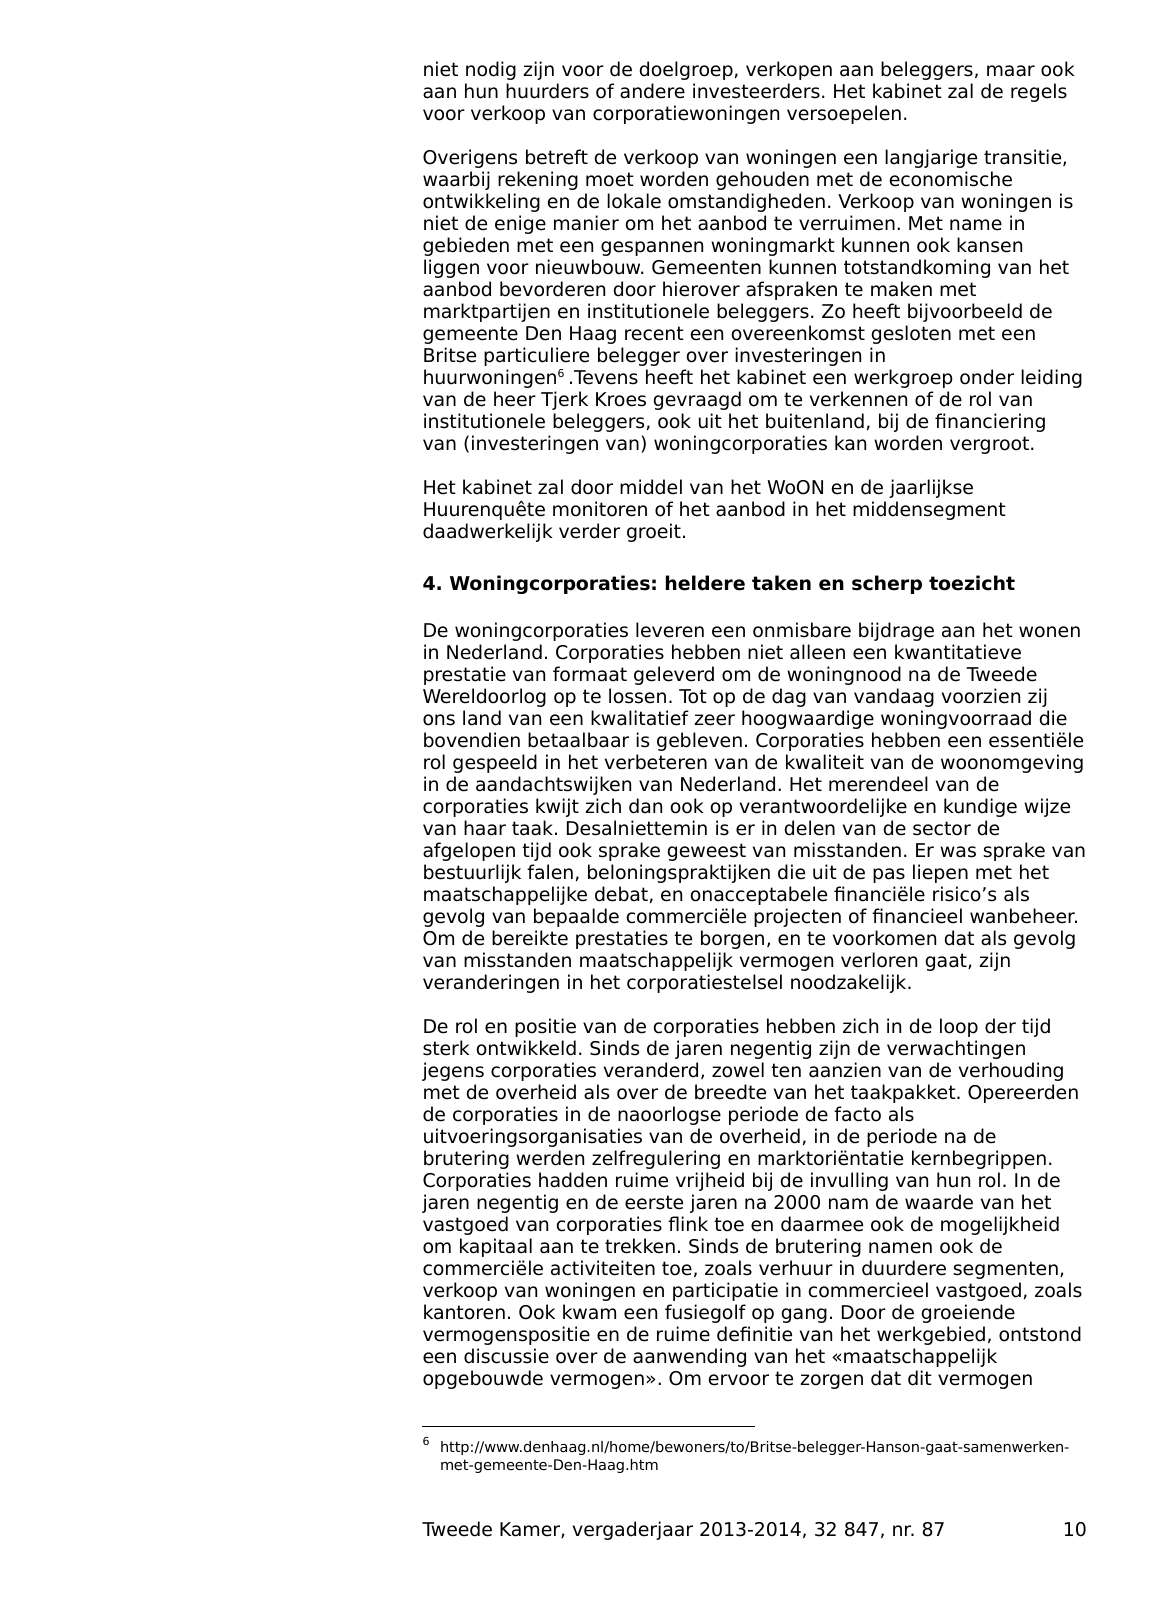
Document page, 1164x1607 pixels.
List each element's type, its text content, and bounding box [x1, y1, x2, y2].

text De rol en positie van de corporaties hebben zich in de loop der tijd sterk ontwikkeld. Sinds de jaren negentig zijn de verwachtingen jegens corporaties veranderd, zowel ten aanzien van de verhouding met de overheid als over de breedte van het taakpakket. Opereerden de corporaties in de naoorlogse periode de facto als uitvoeringsorganisaties van de overheid, in de periode na de brutering werden zelfregulering en marktoriëntatie kernbegrippen. Corporaties hadden ruime vrijheid bij de invulling van hun rol. In de jaren negentig en de eerste jaren na 2000 nam de waarde van het vastgoed van corporaties flink toe en daarmee ook de mogelijkheid om kapitaal aan te trekken. Sinds de brutering namen ook de commerciële activiteiten toe, zoals verhuur in duurdere segmenten, verkoop van woningen en participatie in commercieel vastgoed, zoals kantoren. Ook kwam een fusiegolf op gang. Door de groeiende vermogenspositie en de ruime definitie van het werkgebied, ontstond een discussie over de aanwending van het «maatschappelijk opgebouwde vermogen». Om ervoor te zorgen dat dit vermogen [422, 1016, 1087, 1389]
text Overigens betreft de verkoop van woningen een langjarige transitie, waarbij rekening moet worden gehouden met de economische ontwikkeling en de lokale omstandigheden. Verkoop van woningen is niet de enige manier om het aanbod te verruimen. Met name in gebieden met een gespannen woningmarkt kunnen ook kansen liggen voor nieuwbouw. Gemeenten kunnen totstandkoming van het aanbod bevorderen door hierover afspraken te maken met marktpartijen en institutionele beleggers. Zo heeft bijvoorbeeld de gemeente Den Haag recent een overeenkomst gesloten met een Britse particuliere belegger over investeringen in huurwoningen.Tevens heeft het kabinet een werkgroep onder leiding van de heer Tjerk Kroes gevraagd om te verkennen of de rol van institutionele beleggers, ook uit het buitenland, bij de financiering van (investeringen van) woningcorporaties kan worden vergroot. [422, 147, 1087, 455]
text De woningcorporaties leveren een onmisbare bijdrage aan het wonen in Nederland. Corporaties hebben niet alleen een kwantitatieve prestatie van formaat geleverd om de woningnood na de Tweede Wereldoorlog op te lossen. Tot op de dag van vandaag voorzien zij ons land van een kwalitatief zeer hoogwaardige woningvoorraad die bovendien betaalbaar is gebleven. Corporaties hebben een essentiële rol gespeeld in het verbeteren van de kwaliteit van de woonomgeving in de aandachtswijken van Nederland. Het merendeel van de corporaties kwijt zich dan ook op verantwoordelijke en kundige wijze van haar taak. Desalniettemin is er in delen van de sector de afgelopen tijd ook sprake geweest van misstanden. Er was sprake van bestuurlijk falen, beloningspraktijken die uit de pas liepen met het maatschappelijke debat, en onacceptabele financiële risico’s als gevolg van bepaalde commerciële projecten of financieel wanbeheer. Om de bereikte prestaties te borgen, en te voorkomen dat als gevolg van misstanden maatschappelijk vermogen verloren gaat, zijn veranderingen in het corporatiestelsel noodzakelijk. [422, 620, 1087, 994]
subtitle 4. Woningcorporaties: heldere taken en scherp toezicht [422, 573, 1087, 595]
text niet nodig zijn voor de doelgroep, verkopen aan beleggers, maar ook aan hun huurders of andere investeerders. Het kabinet zal de regels voor verkoop van corporatiewoningen versoepelen. [422, 59, 1087, 125]
text http://www.denhaag.nl/home/bewoners/to/Britse-belegger-Hanson-gaat-samenwerken-met-gemeente-Den-Haag.htm [422, 1435, 1087, 1474]
text Het kabinet zal door middel van het WoON en de jaarlijkse Huurenquête monitoren of het aanbod in het middensegment daadwerkelijk verder groeit. [422, 477, 1087, 543]
